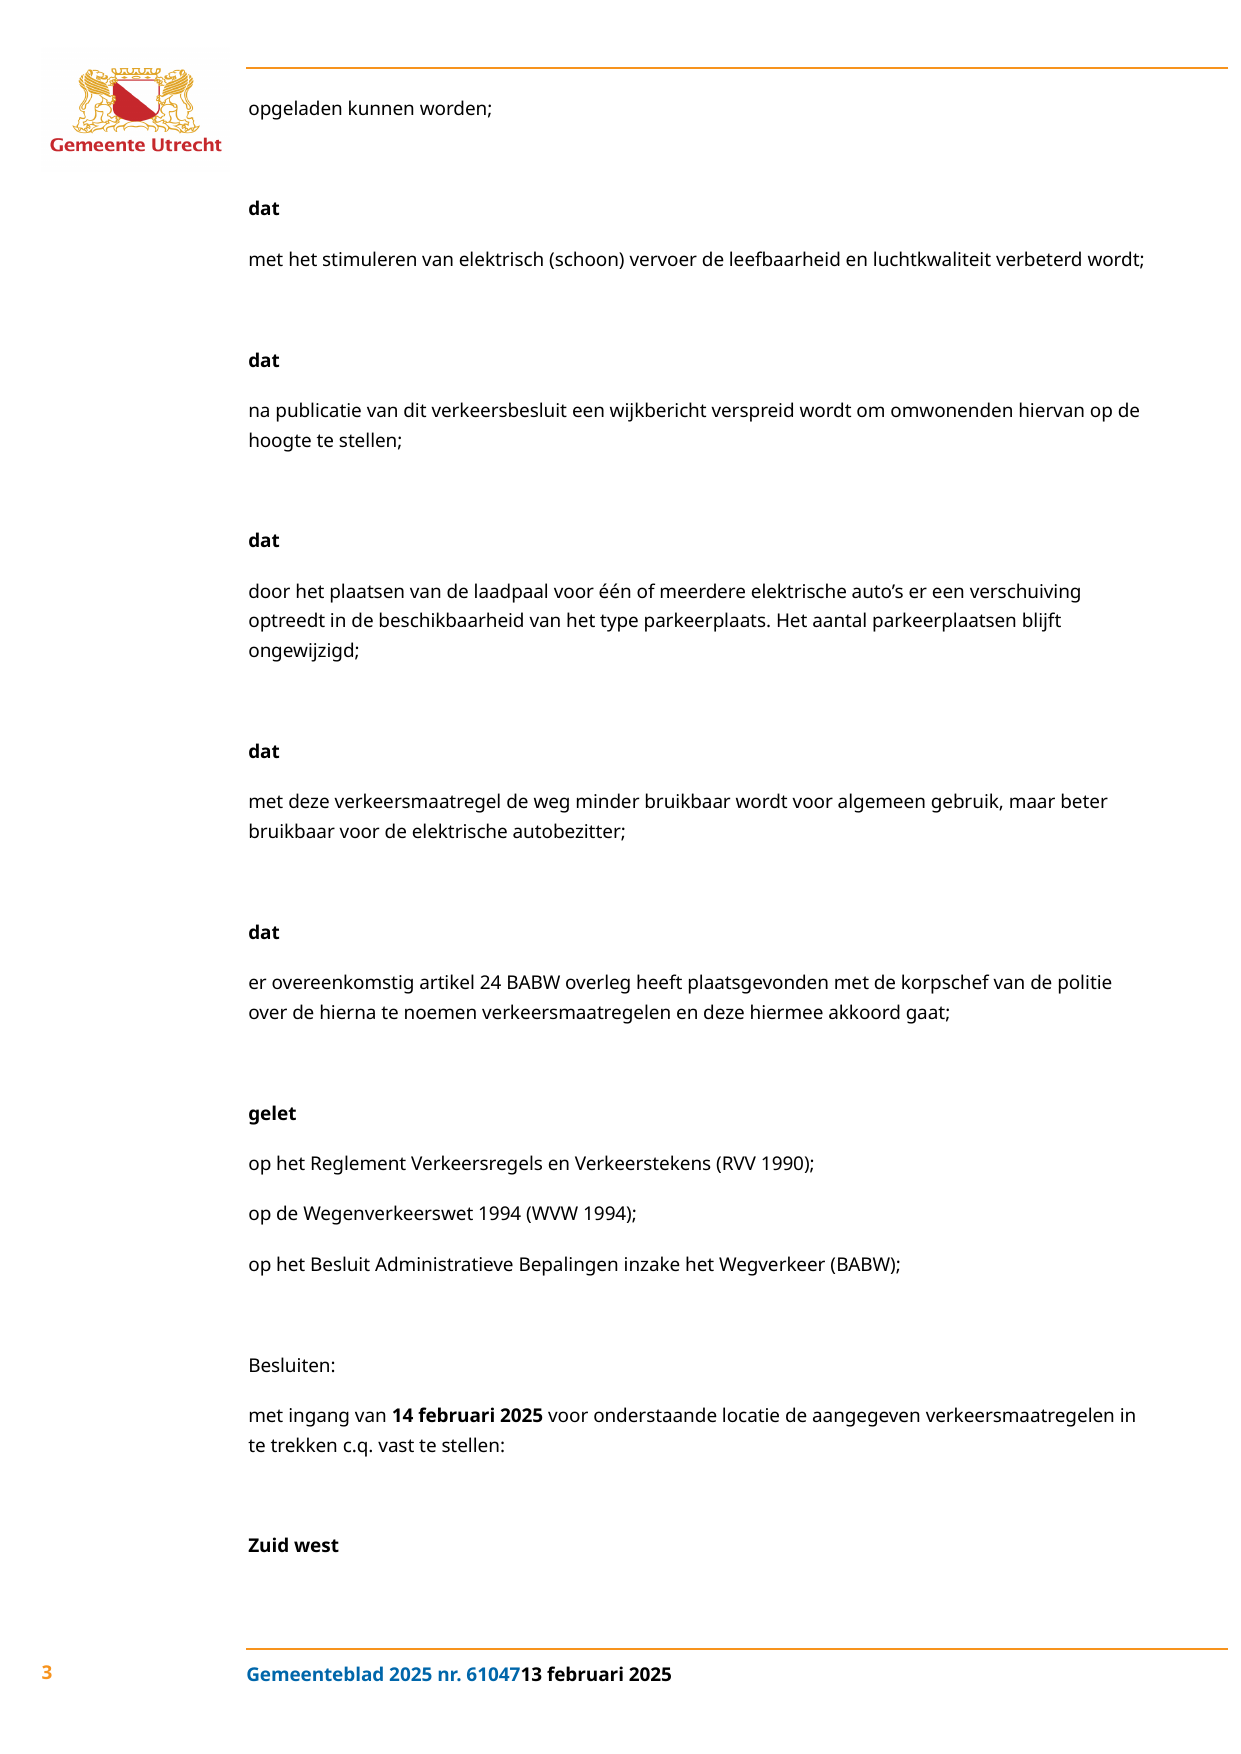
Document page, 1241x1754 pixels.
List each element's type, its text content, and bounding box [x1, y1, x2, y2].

picture [41, 47, 231, 172]
text opgeladen kunnen worden; [248, 95, 1152, 121]
text dat [248, 347, 1152, 373]
text met deze verkeersmaatregel de weg minder bruikbaar wordt voor algemeen gebruik, maar beter bruikbaar voor de elektrische autobezitter; [248, 788, 1152, 844]
text dat [248, 738, 1152, 764]
text Besluiten: [248, 1352, 1152, 1378]
text Zuid west [248, 1533, 1152, 1558]
text dat [248, 196, 1152, 221]
text door het plaatsen van de laadpaal voor één of meerdere elektrische auto’s er een verschuiving optreedt in de beschikbaarheid van het type parkeerplaats. Het aantal parkeerplaatsen blijft ongewijzigd; [248, 578, 1152, 663]
text met het stimuleren van elektrisch (schoon) vervoer de leefbaarheid en luchtkwaliteit verbeterd wordt; [248, 246, 1152, 272]
text dat [248, 919, 1152, 945]
text op de Wegenverkeerswet 1994 (WVW 1994); [248, 1201, 1152, 1226]
text op het Besluit Administratieve Bepalingen inzake het Wegverkeer (BABW); [248, 1251, 1152, 1277]
text dat [248, 528, 1152, 553]
text gelet [248, 1100, 1152, 1126]
text na publicatie van dit verkeersbesluit een wijkbericht verspreid wordt om omwonenden hiervan op de hoogte te stellen; [248, 397, 1152, 453]
text met ingang van 14 februari 2025 voor onderstaande locatie de aangegeven verkeersmaatregelen in te trekken c.q. vast te stellen: [248, 1402, 1152, 1458]
text er overeenkomstig artikel 24 BABW overleg heeft plaatsgevonden met de korpschef van de politie over de hierna te noemen verkeersmaatregelen en deze hiermee akkoord gaat; [248, 969, 1152, 1025]
text op het Reglement Verkeersregels en Verkeerstekens (RVV 1990); [248, 1150, 1152, 1176]
